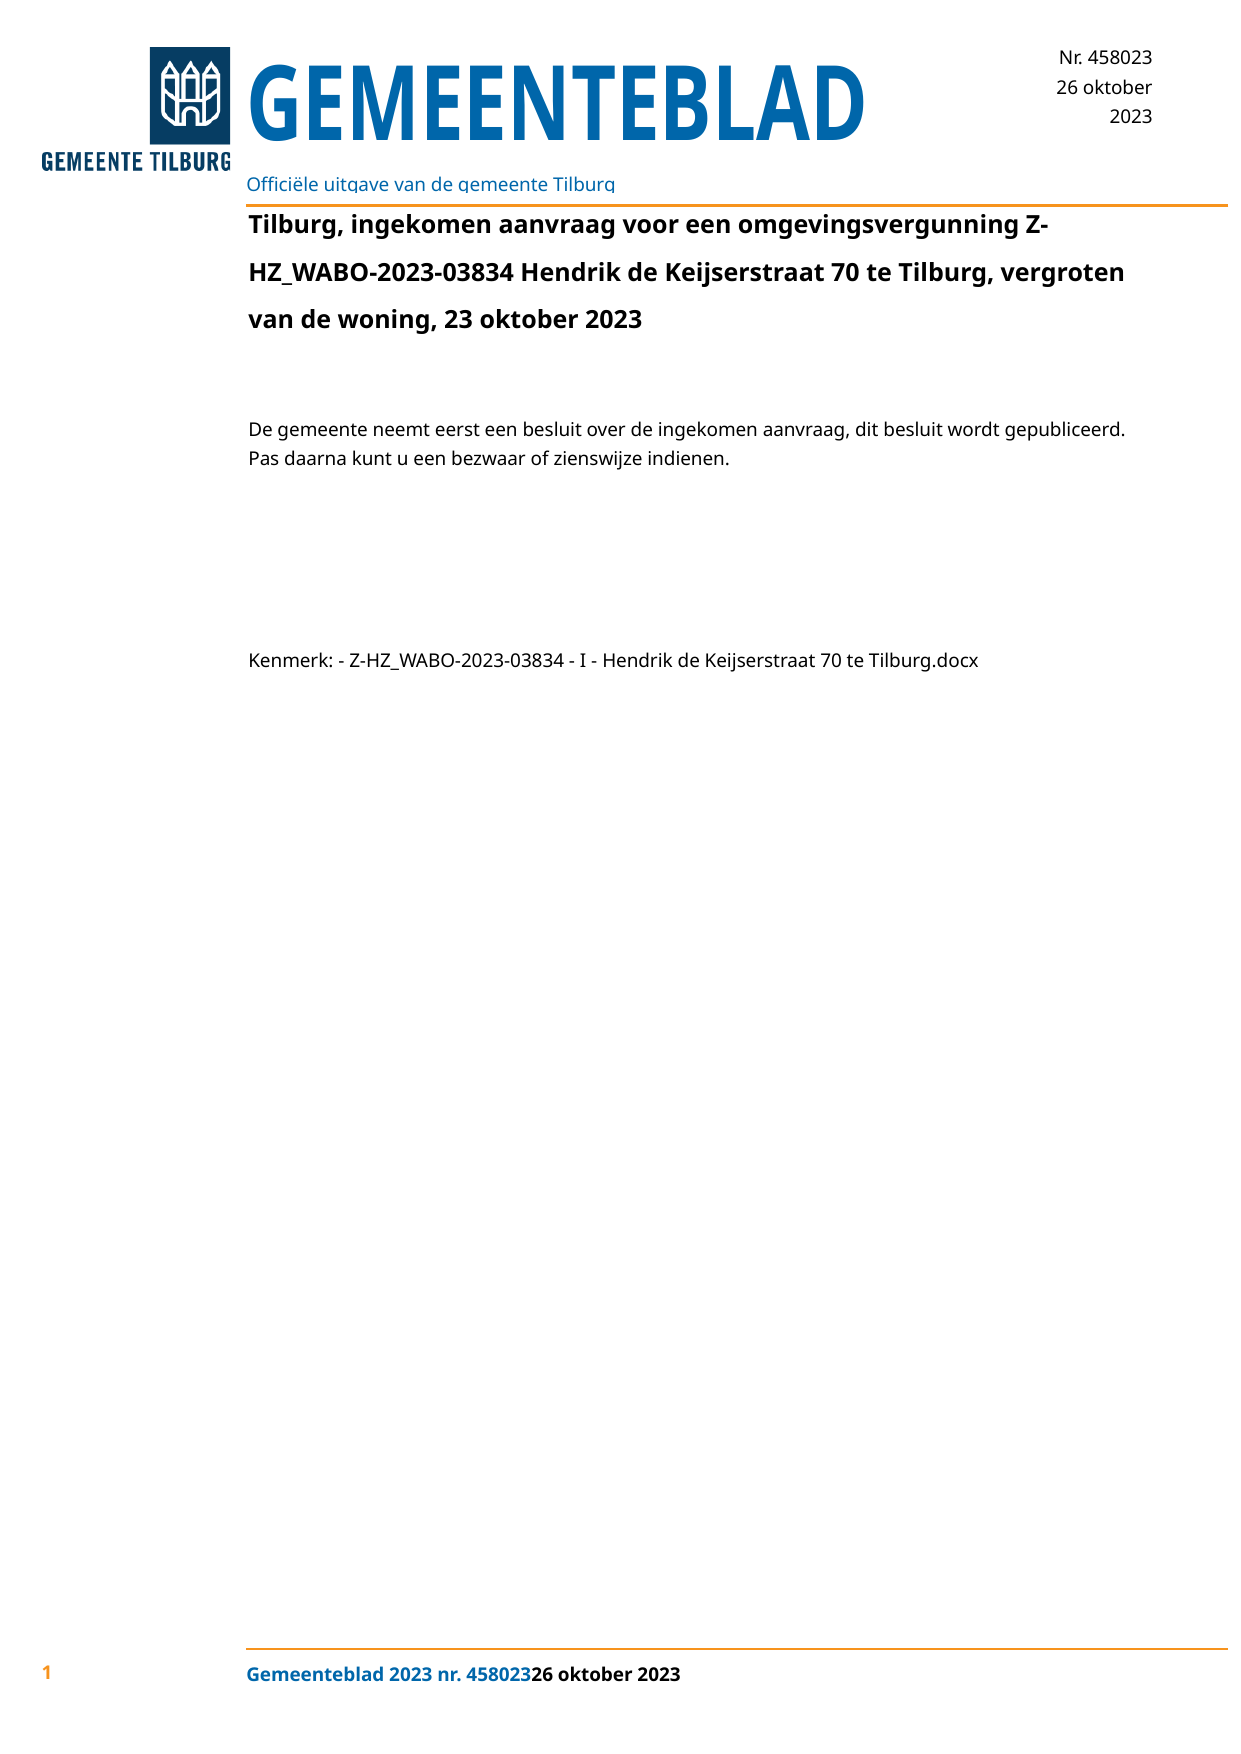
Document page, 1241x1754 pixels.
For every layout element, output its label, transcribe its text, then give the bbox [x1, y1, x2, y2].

picture [41, 47, 231, 172]
text De gemeente neemt eerst een besluit over de ingekomen aanvraag, dit besluit wordt gepubliceerd. Pas daarna kunt u een bezwaar of zienswijze indienen. [248, 416, 1152, 471]
text Tilburg, ingekomen aanvraag voor een omgevingsvergunning Z-HZ_WABO-2023-03834 Hendrik de Keijserstraat 70 te Tilburg, vergroten van de woning, 23 oktober 2023 [248, 207, 1152, 336]
text Kenmerk: - Z-HZ_WABO-2023-03834 - I - Hendrik de Keijserstraat 70 te Tilburg.docx [248, 647, 1152, 673]
